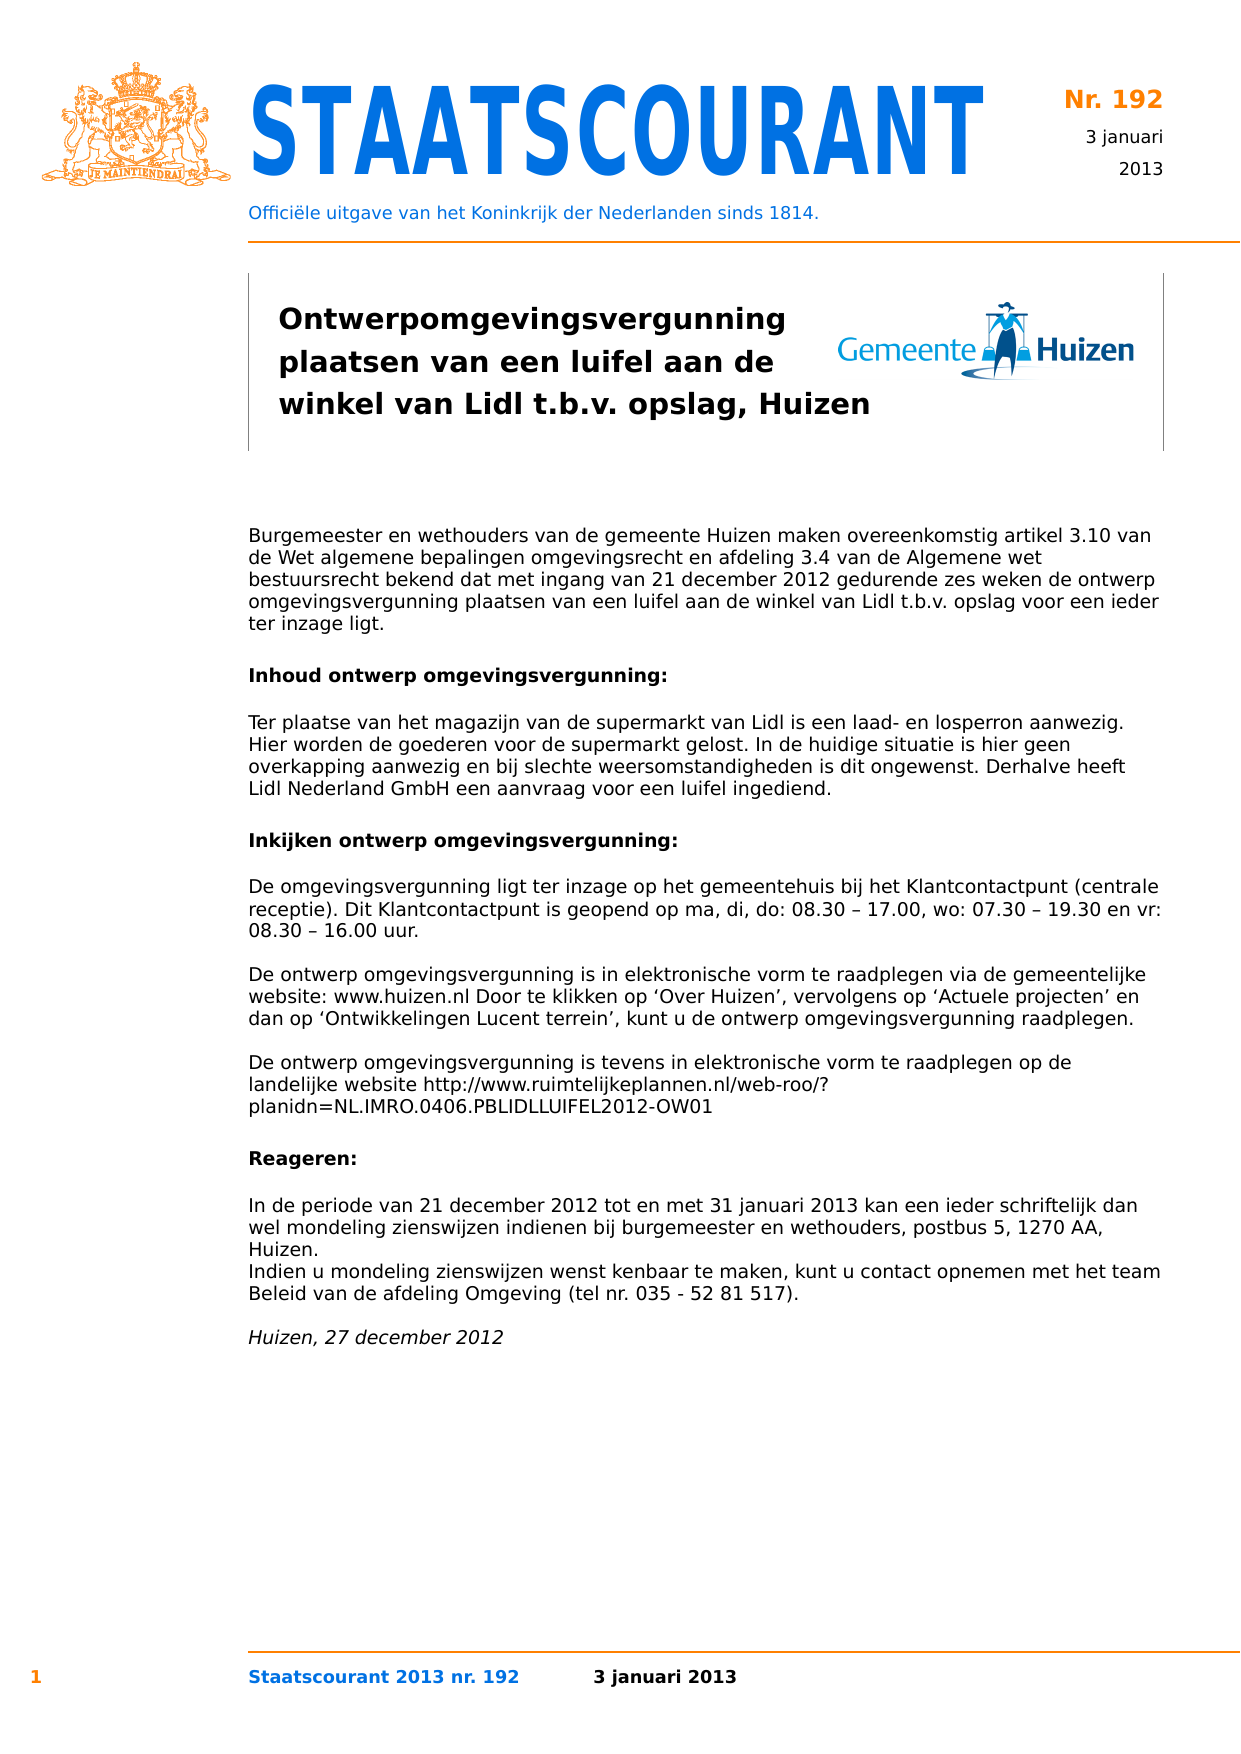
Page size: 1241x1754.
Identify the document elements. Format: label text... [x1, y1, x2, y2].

text De omgevingsvergunning ligt ter inzage op het gemeentehuis bij het Klantcontactpunt (centrale receptie). Dit Klantcontactpunt is geopend op ma, di, do: 08.30 – 17.00, wo: 07.30 – 19.30 en vr: 08.30 – 16.00 uur. [248, 876, 1163, 942]
text De ontwerp omgevingsvergunning is in elektronische vorm te raadplegen via de gemeentelijke website: www.huizen.nl Door te klikken op ‘Over Huizen’, vervolgens op ‘Actuele projecten’ en dan op ‘Ontwikkelingen Lucent terrein’, kunt u de ontwerp omgevingsvergunning raadplegen. [248, 964, 1163, 1030]
table_cell Officiële uitgave van het Koninkrijk der Nederlanden sinds 1814. [248, 203, 1240, 241]
table_header [25, 62, 248, 241]
table_header STAATSCOURANT [248, 62, 998, 203]
subtitle Reageren: [248, 1148, 1163, 1170]
picture [838, 302, 1134, 380]
text De ontwerp omgevingsvergunning is tevens in elektronische vorm te raadplegen op de landelijke website http://www.ruimtelijkeplannen.nl/web-roo/?planidn=NL.IMRO.0406.PBLIDLLUIFEL2012-OW01 [248, 1052, 1163, 1118]
subtitle Ontwerpomgevingsvergunning plaatsen van een luifel aan de winkel van Lidl t.b.v. opslag, Huizen [249, 273, 1163, 451]
subtitle Inkijken ontwerp omgevingsvergunning: [248, 829, 1163, 851]
table_cell 3 januari [998, 121, 1240, 153]
text Burgemeester en wethouders van de gemeente Huizen maken overeenkomstig artikel 3.10 van de Wet algemene bepalingen omgevingsrecht en afdeling 3.4 van de Algemene wet bestuursrecht bekend dat met ingang van 21 december 2012 gedurende zes weken de ontwerp omgevingsvergunning plaatsen van een luifel aan de winkel van Lidl t.b.v. opslag voor een ieder ter inzage ligt. [248, 525, 1163, 634]
subtitle Inhoud ontwerp omgevingsvergunning: [248, 664, 1163, 687]
text Indien u mondeling zienswijzen wenst kenbaar te maken, kunt u contact opnemen met het team Beleid van de afdeling Omgeving (tel nr. 035 - 52 81 517). [248, 1261, 1163, 1305]
text Huizen, 27 december 2012 [248, 1327, 1163, 1349]
picture [41, 62, 231, 186]
text In de periode van 21 december 2012 tot en met 31 januari 2013 kan een ieder schriftelijk dan wel mondeling zienswijzen indienen bij burgemeester en wethouders, postbus 5, 1270 AA, Huizen. [248, 1195, 1163, 1261]
table_header Nr. 192 [998, 62, 1240, 121]
table_cell 2013 [998, 153, 1240, 203]
text Ter plaatse van het magazijn van de supermarkt van Lidl is een laad- en losperron aanwezig. Hier worden de goederen voor de supermarkt gelost. In de huidige situatie is hier geen overkapping aanwezig en bij slechte weersomstandigheden is dit ongewenst. Derhalve heeft Lidl Nederland GmbH een aanvraag voor een luifel ingediend. [248, 712, 1163, 799]
